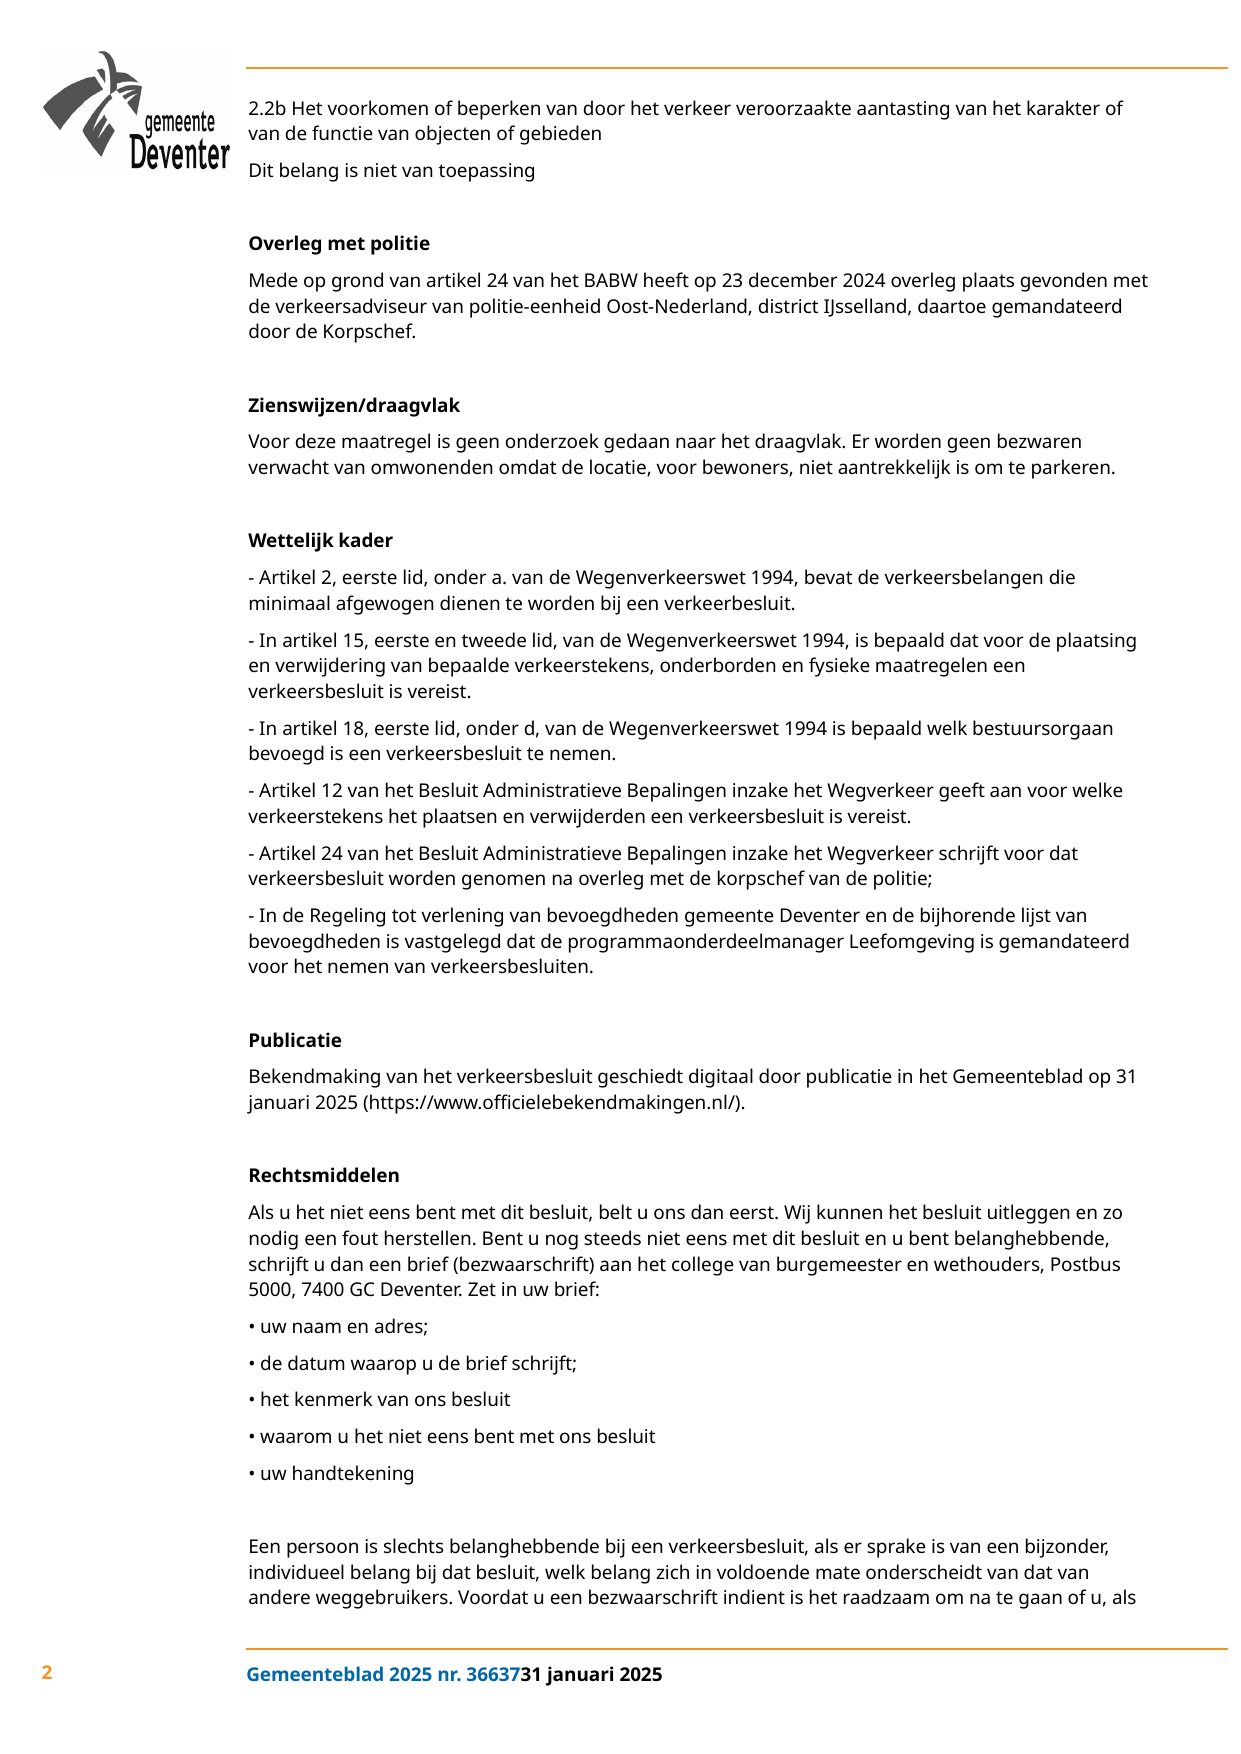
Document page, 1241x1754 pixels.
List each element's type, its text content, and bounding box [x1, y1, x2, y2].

text Als u het niet eens bent met dit besluit, belt u ons dan eerst. Wij kunnen het besluit uitleggen en zo nodig een fout herstellen. Bent u nog steeds niet eens met dit besluit en u bent belanghebbende, schrijft u dan een brief (bezwaarschrift) aan het college van burgemeester en wethouders, Postbus 5000, 7400 GC Deventer. Zet in uw brief: [248, 1199, 1152, 1302]
text Overleg met politie [248, 231, 1152, 256]
text Wettelijk kader [248, 528, 1152, 553]
text Een persoon is slechts belanghebbende bij een verkeersbesluit, als er sprake is van een bijzonder, individueel belang bij dat besluit, welk belang zich in voldoende mate onderscheidt van dat van andere weggebruikers. Voordat u een bezwaarschrift indient is het raadzaam om na te gaan of u, als [248, 1533, 1152, 1610]
text 2.2b Het voorkomen of beperken van door het verkeer veroorzaakte aantasting van het karakter of van de functie van objecten of gebieden [248, 95, 1152, 146]
text Publicatie [248, 1027, 1152, 1053]
text • het kenmerk van ons besluit [248, 1386, 1152, 1412]
text - In de Regeling tot verlening van bevoegdheden gemeente Deventer en de bijhorende lijst van bevoegdheden is vastgelegd dat de programmaonderdeelmanager Leefomgeving is gemandateerd voor het nemen van verkeersbesluiten. [248, 902, 1152, 979]
text - In artikel 18, eerste lid, onder d, van de Wegenverkeerswet 1994 is bepaald welk bestuursorgaan bevoegd is een verkeersbesluit te nemen. [248, 715, 1152, 766]
text Bekendmaking van het verkeersbesluit geschiedt digitaal door publicatie in het Gemeenteblad op 31 januari 2025 (https://www.officielebekendmakingen.nl/). [248, 1063, 1152, 1115]
text - Artikel 12 van het Besluit Administratieve Bepalingen inzake het Wegverkeer geeft aan voor welke verkeerstekens het plaatsen en verwijderden een verkeersbesluit is vereist. [248, 777, 1152, 829]
text Zienswijzen/draagvlak [248, 392, 1152, 418]
text - In artikel 15, eerste en tweede lid, van de Wegenverkeerswet 1994, is bepaald dat voor de plaatsing en verwijdering van bepaalde verkeerstekens, onderborden en fysieke maatregelen een verkeersbesluit is vereist. [248, 627, 1152, 704]
picture [41, 47, 231, 172]
text Rechtsmiddelen [248, 1163, 1152, 1188]
text - Artikel 2, eerste lid, onder a. van de Wegenverkeerswet 1994, bevat de verkeersbelangen die minimaal afgewogen dienen te worden bij een verkeerbesluit. [248, 564, 1152, 616]
text • de datum waarop u de brief schrijft; [248, 1350, 1152, 1376]
text • uw naam en adres; [248, 1313, 1152, 1339]
text Dit belang is niet van toepassing [248, 157, 1152, 183]
text Mede op grond van artikel 24 van het BABW heeft op 23 december 2024 overleg plaats gevonden met de verkeersadviseur van politie-eenheid Oost-Nederland, district IJsselland, daartoe gemandateerd door de Korpschef. [248, 267, 1152, 344]
text • uw handtekening [248, 1460, 1152, 1486]
text - Artikel 24 van het Besluit Administratieve Bepalingen inzake het Wegverkeer schrijft voor dat verkeersbesluit worden genomen na overleg met de korpschef van de politie; [248, 840, 1152, 891]
text • waarom u het niet eens bent met ons besluit [248, 1423, 1152, 1449]
text Voor deze maatregel is geen onderzoek gedaan naar het draagvlak. Er worden geen bezwaren verwacht van omwonenden omdat de locatie, voor bewoners, niet aantrekkelijk is om te parkeren. [248, 429, 1152, 480]
